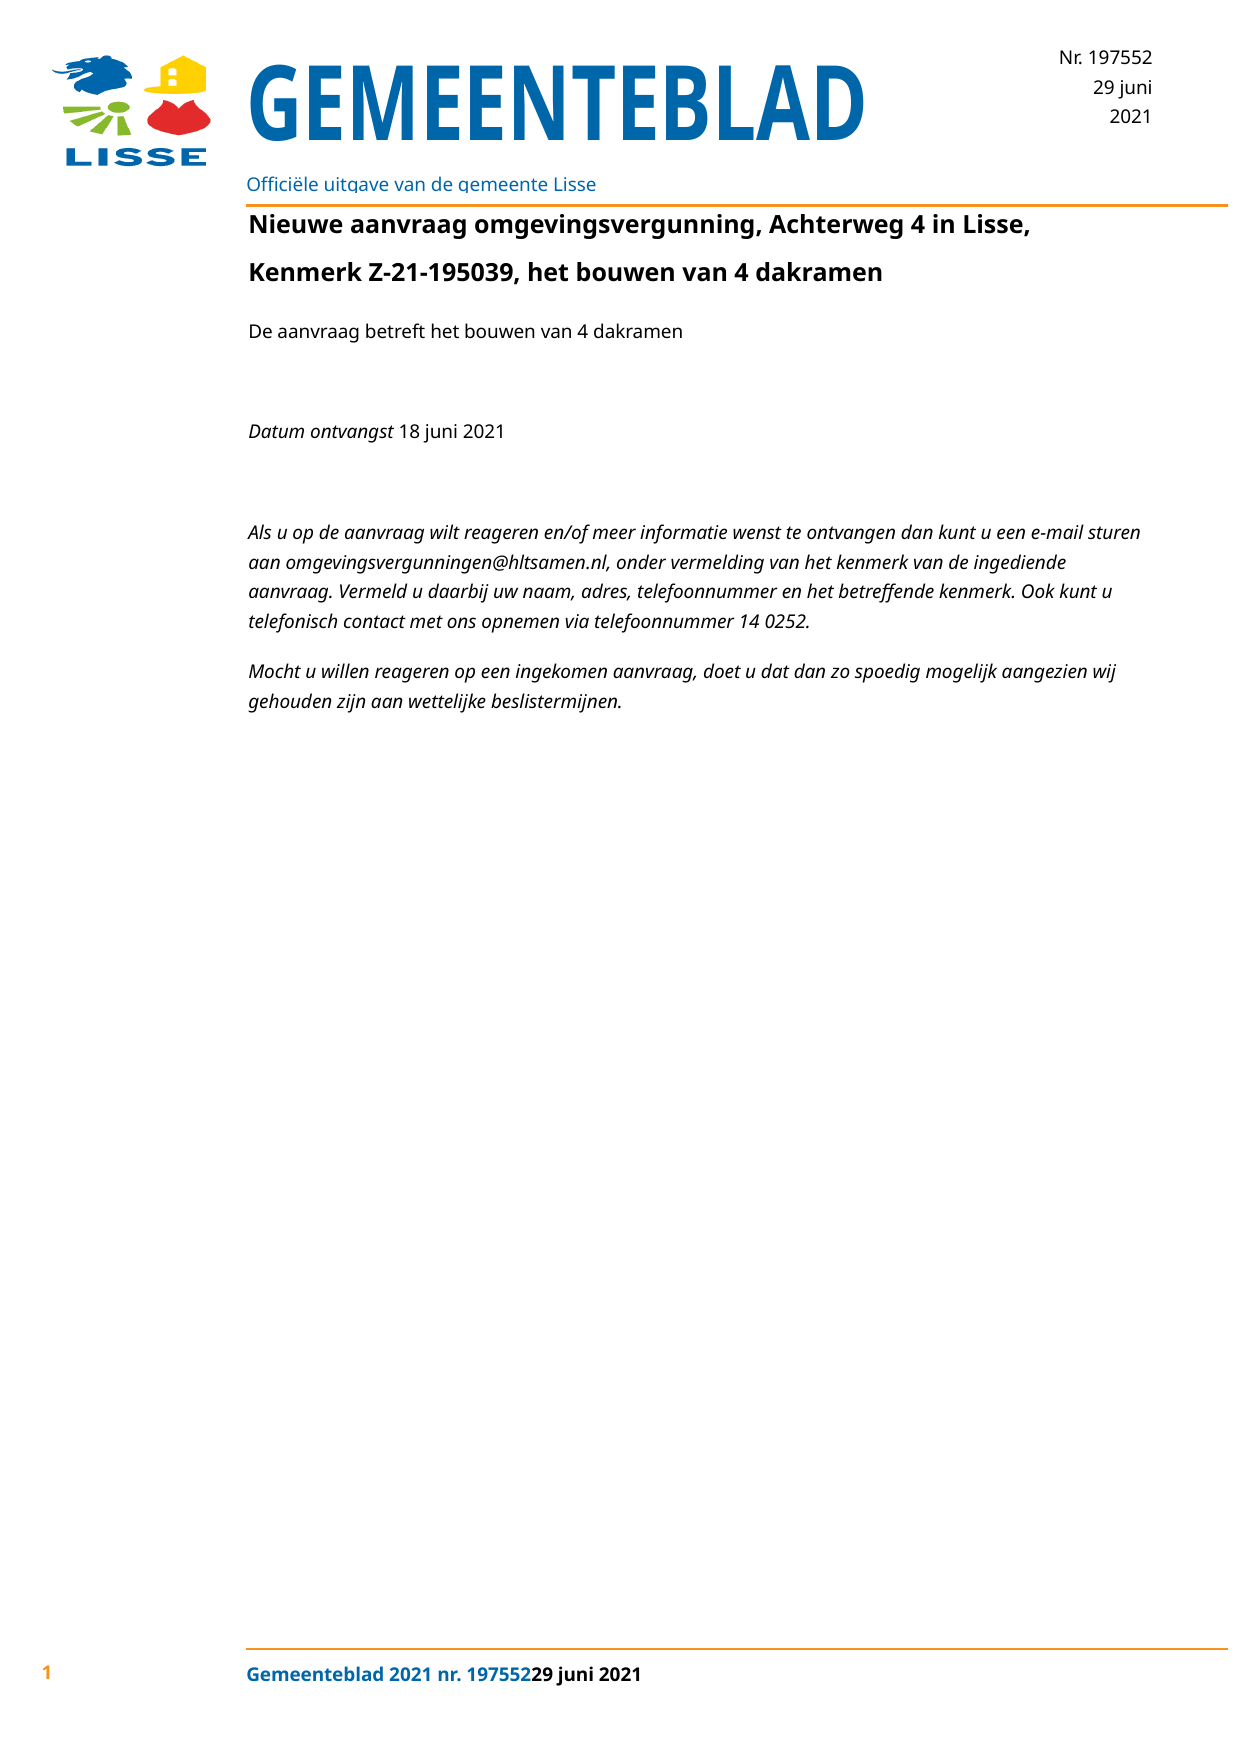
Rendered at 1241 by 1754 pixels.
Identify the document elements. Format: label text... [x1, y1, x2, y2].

text De aanvraag betreft het bouwen van 4 dakramen [248, 318, 1152, 344]
text Mocht u willen reageren op een ingekomen aanvraag, doet u dat dan zo spoedig mogelijk aangezien wij gehouden zijn aan wettelijke beslistermijnen. [248, 659, 1152, 714]
text Nieuwe aanvraag omgevingsvergunning, Achterweg 4 in Lisse, Kenmerk Z-21-195039, het bouwen van 4 dakramen [248, 207, 1152, 288]
picture [41, 47, 231, 172]
text Als u op de aanvraag wilt reageren en/of meer informatie wenst te ontvangen dan kunt u een e-mail sturen aan omgevingsvergunningen@hltsamen.nl, onder vermelding van het kenmerk van de ingediende aanvraag. Vermeld u daarbij uw naam, adres, telefoonnummer en het betreffende kenmerk. Ook kunt u telefonisch contact met ons opnemen via telefoonnummer 14 0252. [248, 519, 1152, 634]
text Datum ontvangst 18 juni 2021 [248, 419, 1152, 444]
